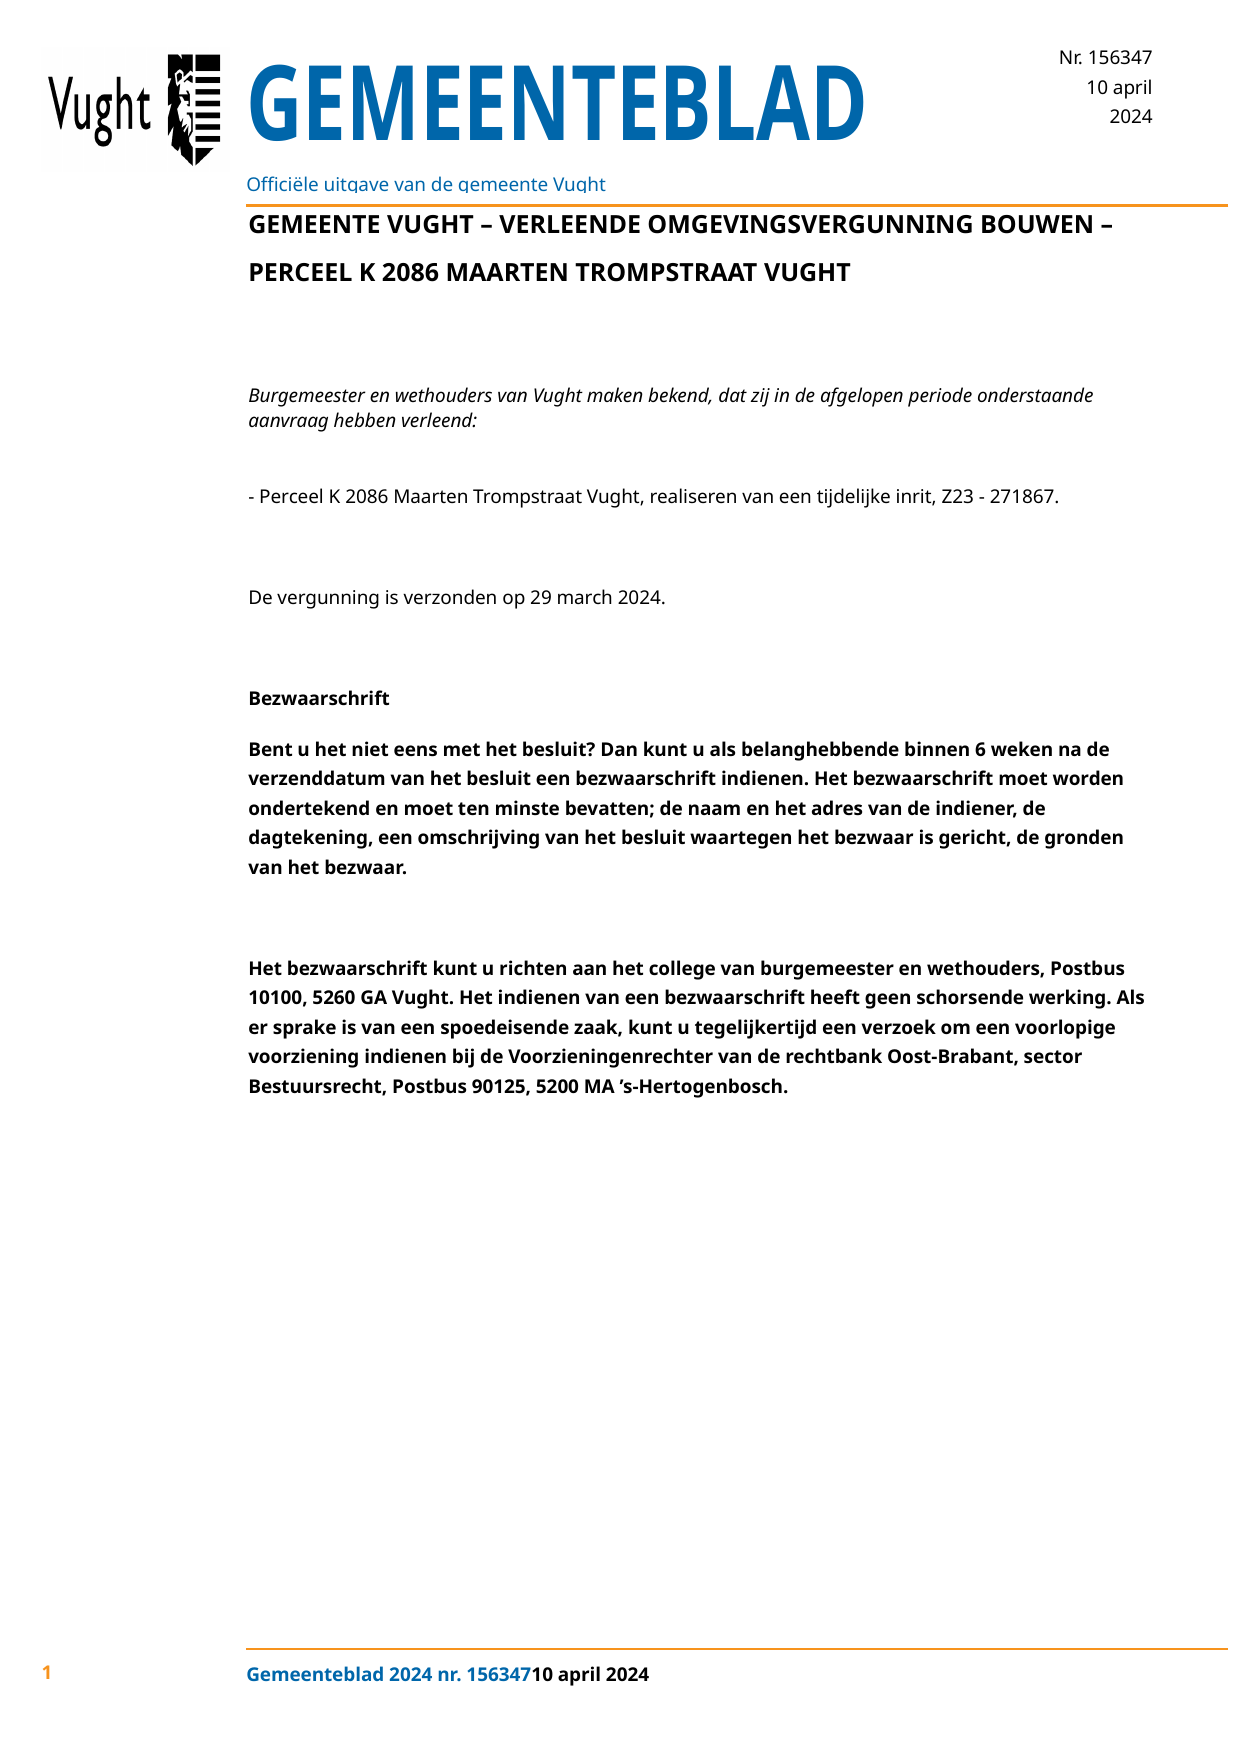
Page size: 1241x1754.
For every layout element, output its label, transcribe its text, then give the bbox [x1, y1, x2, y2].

text Bent u het niet eens met het besluit? Dan kunt u als belanghebbende binnen 6 weken na de verzenddatum van het besluit een bezwaarschrift indienen. Het bezwaarschrift moet worden ondertekend en moet ten minste bevatten; de naam en het adres van de indiener, de dagtekening, een omschrijving van het besluit waartegen het bezwaar is gericht, de gronden van het bezwaar. [248, 736, 1152, 880]
text Burgemeester en wethouders van Vught maken bekend, dat zij in de afgelopen periode onderstaande aanvraag hebben verleend: [248, 382, 1152, 433]
picture [41, 47, 231, 172]
text GEMEENTE VUGHT – VERLEENDE OMGEVINGSVERGUNNING BOUWEN – PERCEEL K 2086 MAARTEN TROMPSTRAAT VUGHT [248, 207, 1152, 288]
text - Perceel K 2086 Maarten Trompstraat Vught, realiseren van een tijdelijke inrit, Z23 - 271867. [248, 484, 1152, 509]
text Het bezwaarschrift kunt u richten aan het college van burgemeester en wethouders, Postbus 10100, 5260 GA Vught. Het indienen van een bezwaarschrift heeft geen schorsende werking. Als er sprake is van een spoedeisende zaak, kunt u tegelijkertijd een verzoek om een voorlopige voorziening indienen bij de Voorzieningenrechter van de rechtbank Oost-Brabant, sector Bestuursrecht, Postbus 90125, 5200 MA ’s-Hertogenbosch. [248, 955, 1152, 1099]
text Bezwaarschrift [248, 685, 1152, 711]
text De vergunning is verzonden op 29 march 2024. [248, 584, 1152, 610]
